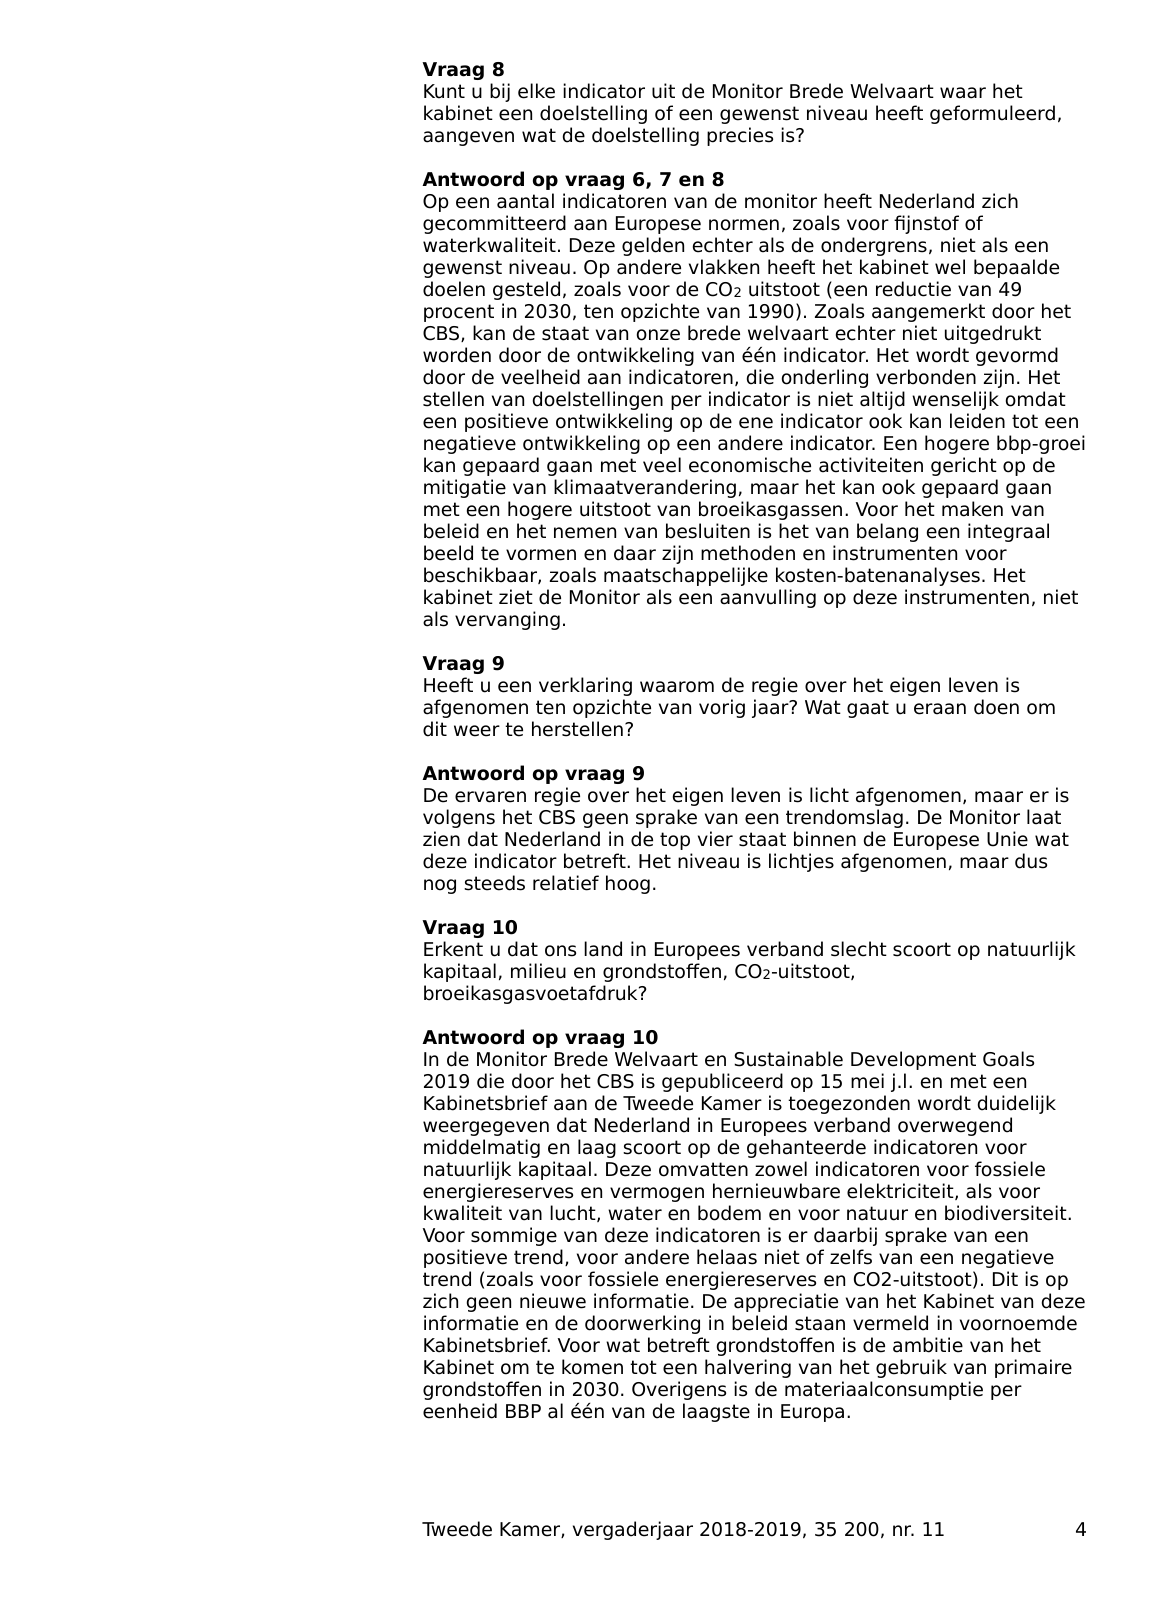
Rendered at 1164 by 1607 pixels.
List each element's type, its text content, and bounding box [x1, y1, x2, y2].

text Vraag 8 [422, 59, 1087, 81]
text Antwoord op vraag 10 [422, 1027, 1087, 1049]
text In de Monitor Brede Welvaart en Sustainable Development Goals 2019 die door het CBS is gepubliceerd op 15 mei j.l. en met een Kabinetsbrief aan de Tweede Kamer is toegezonden wordt duidelijk weergegeven dat Nederland in Europees verband overwegend middelmatig en laag scoort op de gehanteerde indicatoren voor natuurlijk kapitaal. Deze omvatten zowel indicatoren voor fossiele energiereserves en vermogen hernieuwbare elektriciteit, als voor kwaliteit van lucht, water en bodem en voor natuur en biodiversiteit. Voor sommige van deze indicatoren is er daarbij sprake van een positieve trend, voor andere helaas niet of zelfs van een negatieve trend (zoals voor fossiele energiereserves en CO2-uitstoot). Dit is op zich geen nieuwe informatie. De appreciatie van het Kabinet van deze informatie en de doorwerking in beleid staan vermeld in voornoemde Kabinetsbrief. Voor wat betreft grondstoffen is de ambitie van het Kabinet om te komen tot een halvering van het gebruik van primaire grondstoffen in 2030. Overigens is de materiaalconsumptie per eenheid BBP al één van de laagste in Europa. [422, 1049, 1087, 1423]
text Vraag 10 [422, 917, 1087, 939]
text Kunt u bij elke indicator uit de Monitor Brede Welvaart waar het kabinet een doelstelling of een gewenst niveau heeft geformuleerd, aangeven wat de doelstelling precies is? [422, 81, 1087, 147]
text Vraag 9 [422, 653, 1087, 675]
text Erkent u dat ons land in Europees verband slecht scoort op natuurlijk kapitaal, milieu en grondstoffen, CO2-uitstoot, broeikasgasvoetafdruk? [422, 939, 1087, 1005]
text Antwoord op vraag 6, 7 en 8 [422, 169, 1087, 191]
text De ervaren regie over het eigen leven is licht afgenomen, maar er is volgens het CBS geen sprake van een trendomslag. De Monitor laat zien dat Nederland in de top vier staat binnen de Europese Unie wat deze indicator betreft. Het niveau is lichtjes afgenomen, maar dus nog steeds relatief hoog. [422, 785, 1087, 895]
text Antwoord op vraag 9 [422, 763, 1087, 785]
text Op een aantal indicatoren van de monitor heeft Nederland zich gecommitteerd aan Europese normen, zoals voor fijnstof of waterkwaliteit. Deze gelden echter als de ondergrens, niet als een gewenst niveau. Op andere vlakken heeft het kabinet wel bepaalde doelen gesteld, zoals voor de CO2 uitstoot (een reductie van 49 procent in 2030, ten opzichte van 1990). Zoals aangemerkt door het CBS, kan de staat van onze brede welvaart echter niet uitgedrukt worden door de ontwikkeling van één indicator. Het wordt gevormd door de veelheid aan indicatoren, die onderling verbonden zijn. Het stellen van doelstellingen per indicator is niet altijd wenselijk omdat een positieve ontwikkeling op de ene indicator ook kan leiden tot een negatieve ontwikkeling op een andere indicator. Een hogere bbp-groei kan gepaard gaan met veel economische activiteiten gericht op de mitigatie van klimaatverandering, maar het kan ook gepaard gaan met een hogere uitstoot van broeikasgassen. Voor het maken van beleid en het nemen van besluiten is het van belang een integraal beeld te vormen en daar zijn methoden en instrumenten voor beschikbaar, zoals maatschappelijke kosten-batenanalyses. Het kabinet ziet de Monitor als een aanvulling op deze instrumenten, niet als vervanging. [422, 191, 1087, 631]
text Heeft u een verklaring waarom de regie over het eigen leven is afgenomen ten opzichte van vorig jaar? Wat gaat u eraan doen om dit weer te herstellen? [422, 675, 1087, 741]
